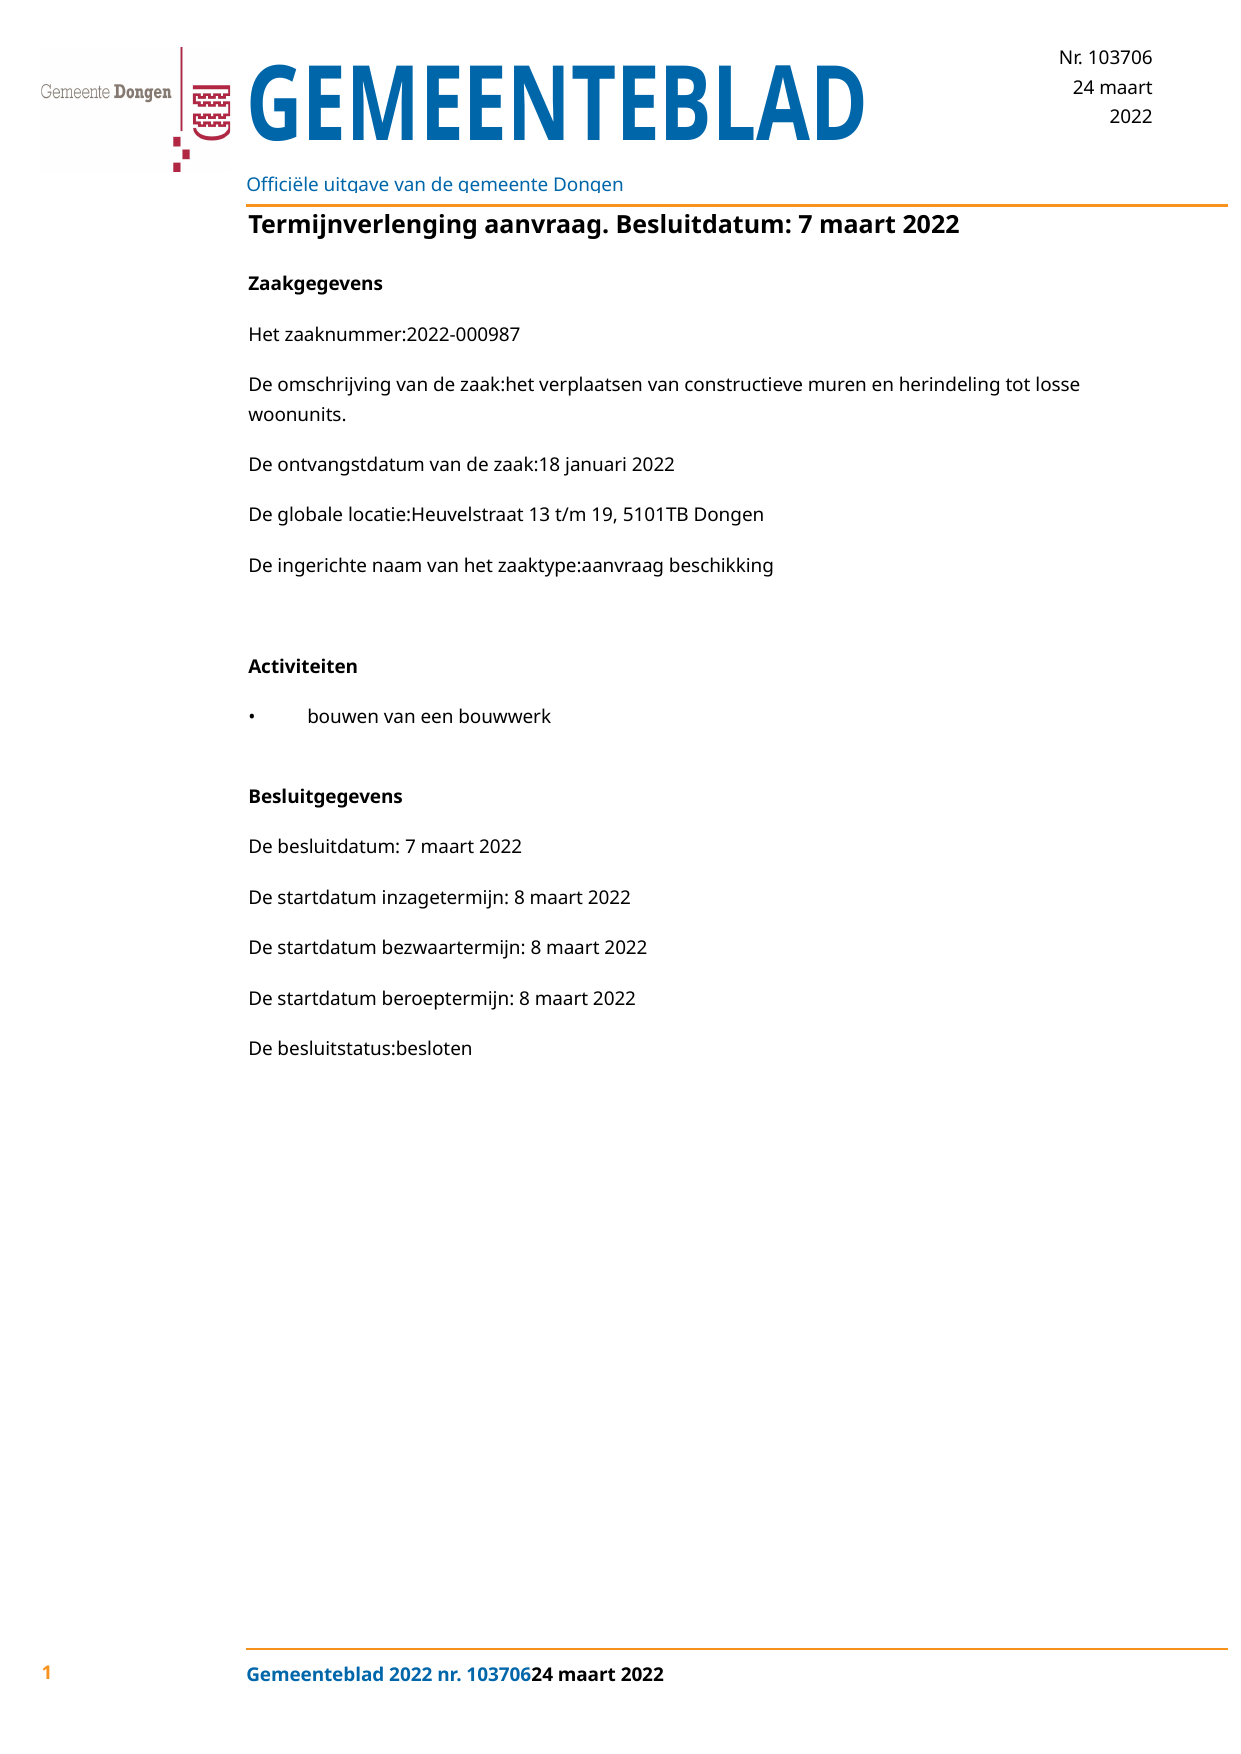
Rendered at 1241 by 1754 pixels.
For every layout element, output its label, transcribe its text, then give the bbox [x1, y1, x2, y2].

text Zaakgegevens [248, 270, 1152, 296]
text De ontvangstdatum van de zaak:18 januari 2022 [248, 451, 1152, 477]
text Termijnverlenging aanvraag. Besluitdatum: 7 maart 2022 [248, 207, 1152, 241]
text De startdatum inzagetermijn: 8 maart 2022 [248, 884, 1152, 910]
text De besluitstatus:besloten [248, 1035, 1152, 1061]
text De globale locatie:Heuvelstraat 13 t/m 19, 5101TB Dongen [248, 502, 1152, 527]
text De besluitdatum: 7 maart 2022 [248, 834, 1152, 859]
text Activiteiten [248, 653, 1152, 678]
list bouwen van een bouwwerk [248, 703, 1152, 729]
text Besluitgegevens [248, 783, 1152, 809]
text De omschrijving van de zaak:het verplaatsen van constructieve muren en herindeling tot losse woonunits. [248, 371, 1152, 426]
text De ingerichte naam van het zaaktype:aanvraag beschikking [248, 552, 1152, 578]
text Het zaaknummer:2022-000987 [248, 321, 1152, 346]
picture [41, 47, 231, 172]
text De startdatum bezwaartermijn: 8 maart 2022 [248, 934, 1152, 960]
text De startdatum beroeptermijn: 8 maart 2022 [248, 985, 1152, 1011]
